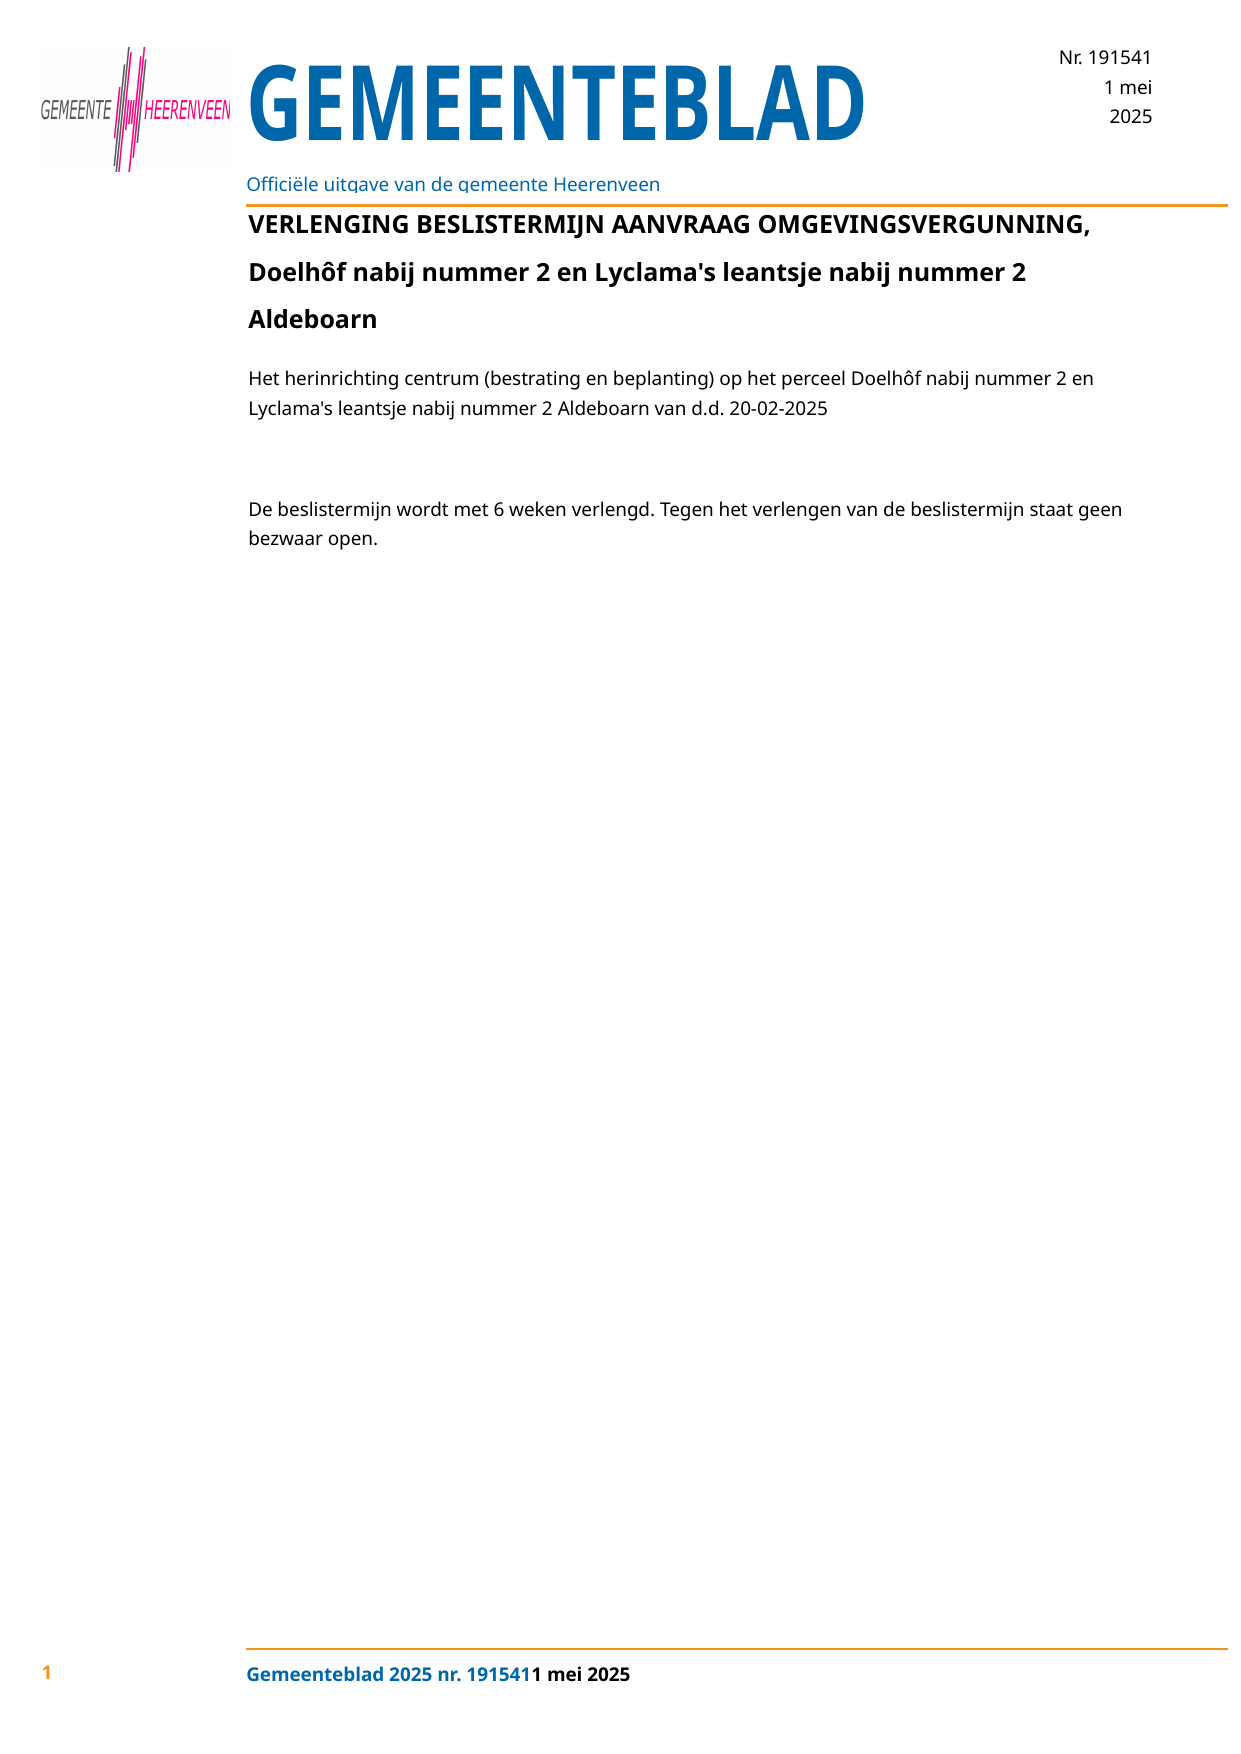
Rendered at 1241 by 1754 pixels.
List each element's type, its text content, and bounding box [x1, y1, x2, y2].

picture [41, 47, 231, 172]
text Het herinrichting centrum (bestrating en beplanting) op het perceel Doelhôf nabij nummer 2 en Lyclama's leantsje nabij nummer 2 Aldeboarn van d.d. 20-02-2025 [248, 366, 1152, 421]
text VERLENGING BESLISTERMIJN AANVRAAG OMGEVINGSVERGUNNING, Doelhôf nabij nummer 2 en Lyclama's leantsje nabij nummer 2 Aldeboarn [248, 207, 1152, 336]
text De beslistermijn wordt met 6 weken verlengd. Tegen het verlengen van de beslistermijn staat geen bezwaar open. [248, 496, 1152, 551]
